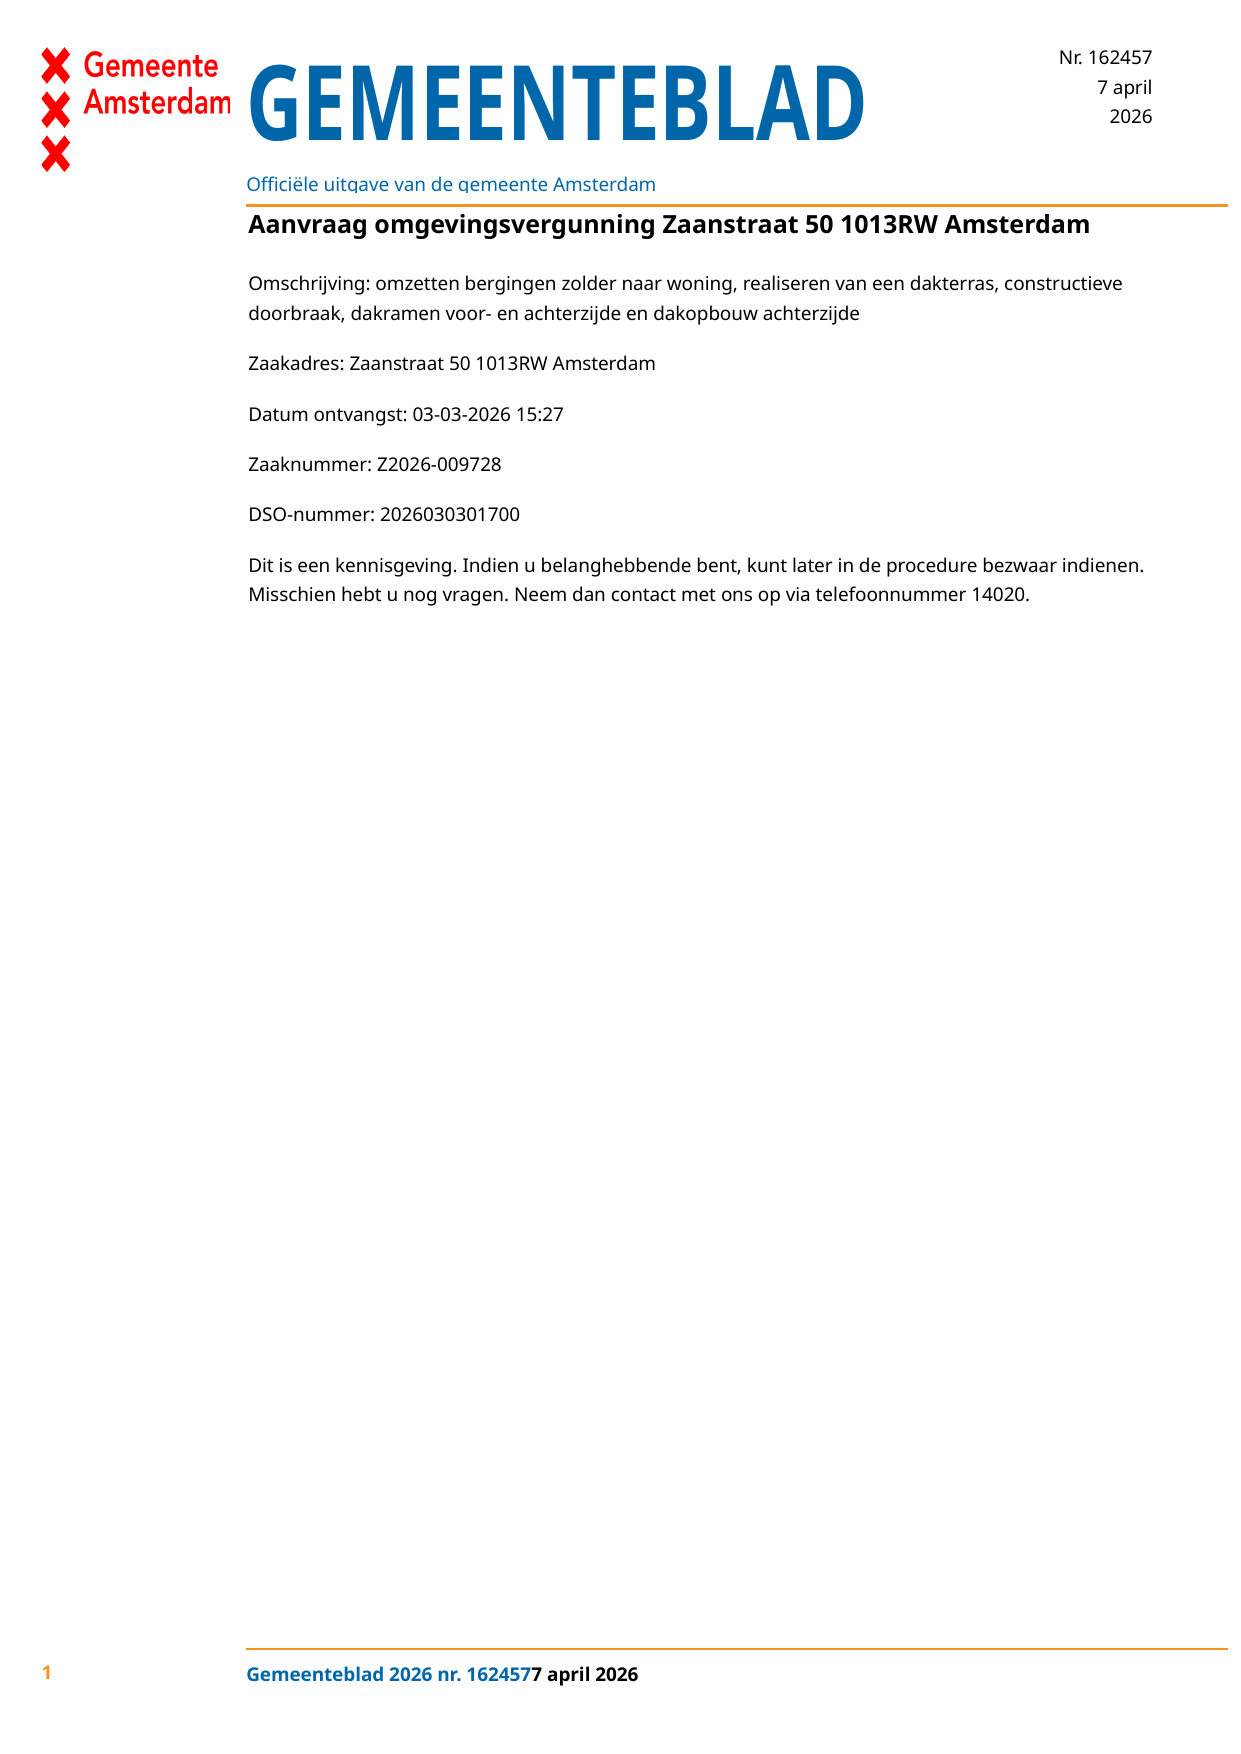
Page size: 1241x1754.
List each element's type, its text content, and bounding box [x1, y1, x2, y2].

text Aanvraag omgevingsvergunning Zaanstraat 50 1013RW Amsterdam [248, 207, 1152, 241]
picture [41, 47, 231, 172]
text Zaaknummer: Z2026-009728 [248, 451, 1152, 477]
text Zaakadres: Zaanstraat 50 1013RW Amsterdam [248, 350, 1152, 376]
text Datum ontvangst: 03-03-2026 15:27 [248, 401, 1152, 426]
text Dit is een kennisgeving. Indien u belanghebbende bent, kunt later in de procedure bezwaar indienen. Misschien hebt u nog vragen. Neem dan contact met ons op via telefoonnummer 14020. [248, 552, 1152, 607]
text DSO-nummer: 2026030301700 [248, 502, 1152, 527]
text Omschrijving: omzetten bergingen zolder naar woning, realiseren van een dakterras, constructieve doorbraak, dakramen voor- en achterzijde en dakopbouw achterzijde [248, 270, 1152, 326]
